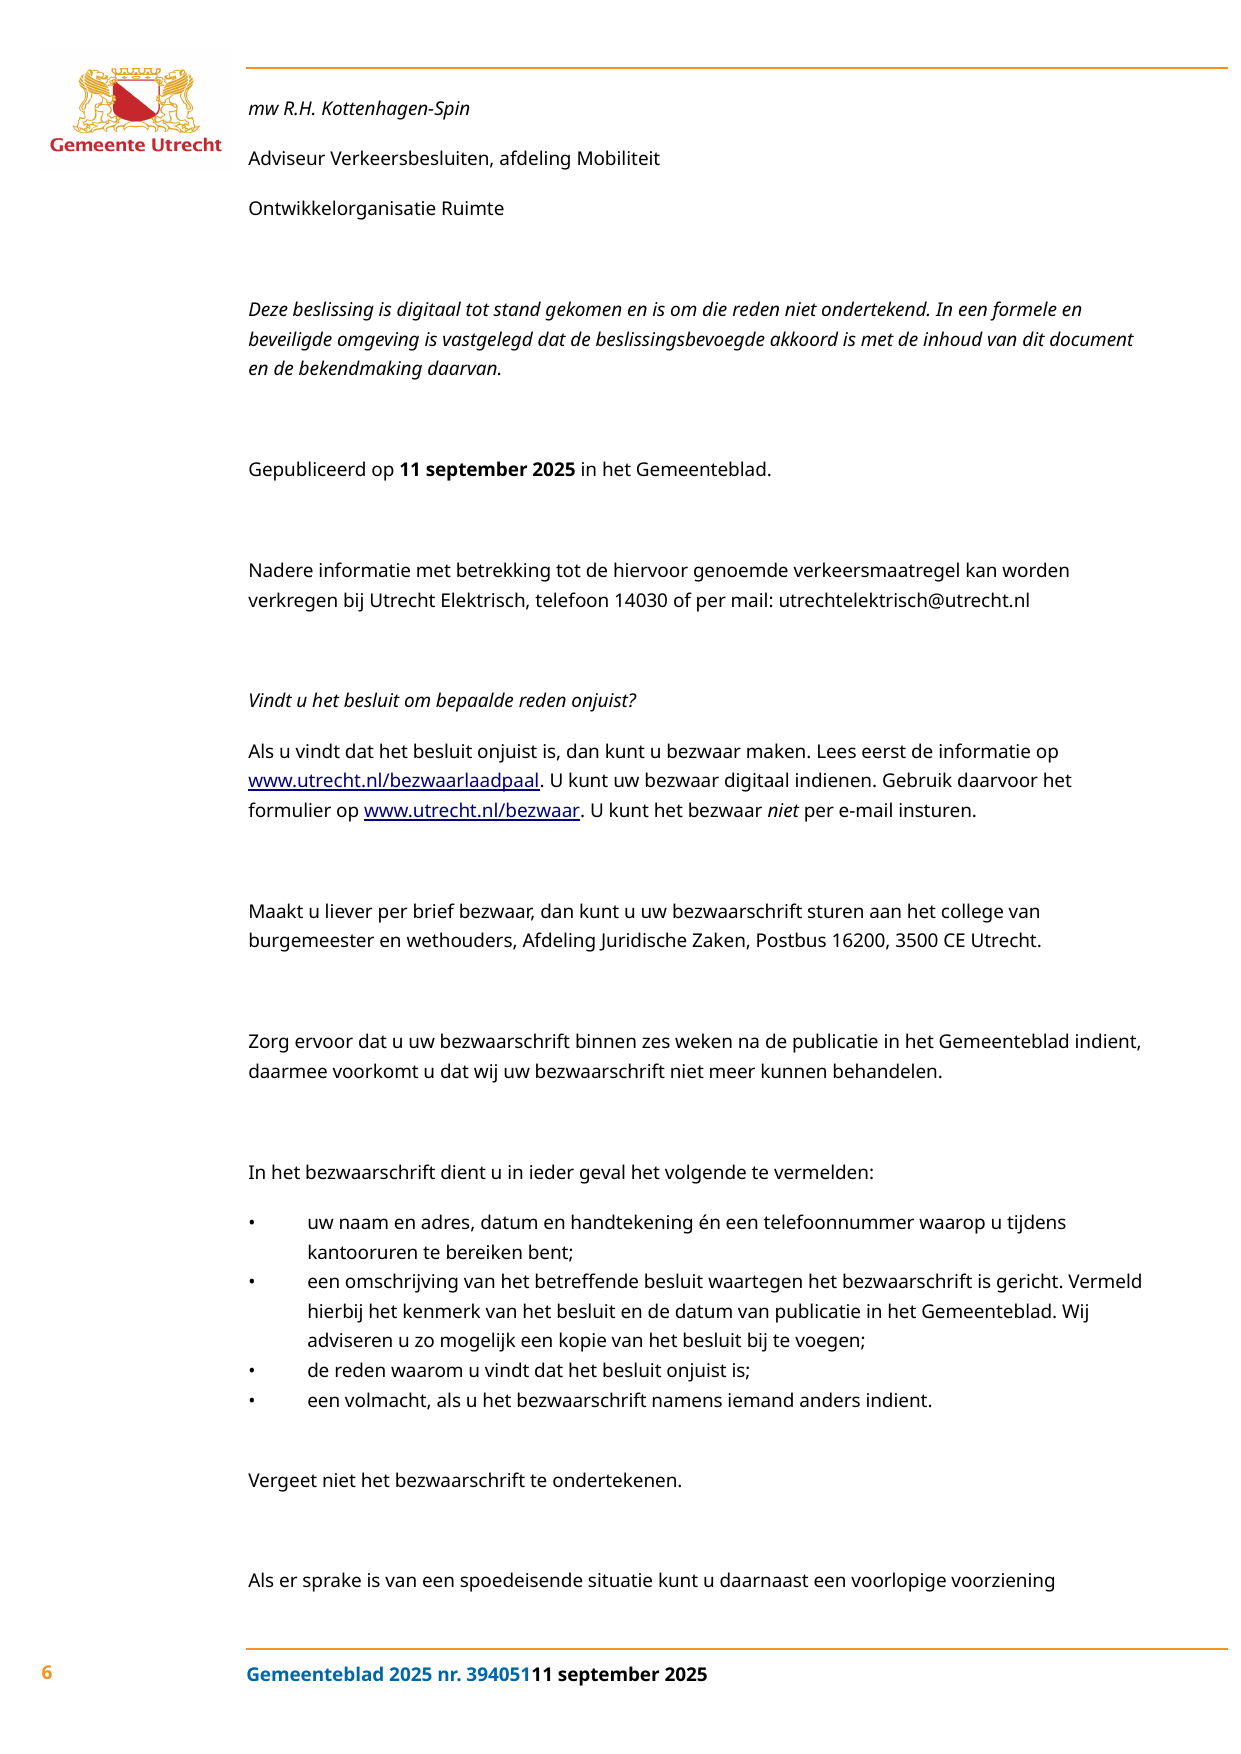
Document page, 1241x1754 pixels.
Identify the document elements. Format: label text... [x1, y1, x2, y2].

text Vindt u het besluit om bepaalde reden onjuist? [248, 688, 1152, 713]
text mw R.H. Kottenhagen-Spin [248, 95, 1152, 121]
list de reden waarom u vindt dat het besluit onjuist is; [248, 1357, 1152, 1383]
text Nadere informatie met betrekking tot de hiervoor genoemde verkeersmaatregel kan worden verkregen bij Utrecht Elektrisch, telefoon 14030 of per mail: utrechtelektrisch@utrecht.nl [248, 557, 1152, 613]
text In het bezwaarschrift dient u in ieder geval het volgende te vermelden: [248, 1159, 1152, 1185]
list een omschrijving van het betreffende besluit waartegen het bezwaarschrift is gericht. Vermeld hierbij het kenmerk van het besluit en de datum van publicatie in het Gemeenteblad. Wij adviseren u zo mogelijk een kopie van het besluit bij te voegen; [248, 1268, 1152, 1353]
text Zorg ervoor dat u uw bezwaarschrift binnen zes weken na de publicatie in het Gemeenteblad indient, daarmee voorkomt u dat wij uw bezwaarschrift niet meer kunnen behandelen. [248, 1028, 1152, 1084]
text Als er sprake is van een spoedeisende situatie kunt u daarnaast een voorlopige voorziening [248, 1568, 1152, 1593]
list uw naam en adres, datum en handtekening én een telefoonnummer waarop u tijdens kantooruren te bereiken bent; [248, 1209, 1152, 1265]
text Deze beslissing is digitaal tot stand gekomen en is om die reden niet ondertekend. In een formele en beveiligde omgeving is vastgelegd dat de beslissingsbevoegde akkoord is met de inhoud van dit document en de bekendmaking daarvan. [248, 296, 1152, 381]
list een volmacht, als u het bezwaarschrift namens iemand anders indient. [248, 1387, 1152, 1413]
text Maakt u liever per brief bezwaar, dan kunt u uw bezwaarschrift sturen aan het college van burgemeester en wethouders, Afdeling Juridische Zaken, Postbus 16200, 3500 CE Utrecht. [248, 898, 1152, 953]
text Adviseur Verkeersbesluiten, afdeling Mobiliteit [248, 145, 1152, 171]
text Als u vindt dat het besluit onjuist is, dan kunt u bezwaar maken. Lees eerst de informatie op www.utrecht.nl/bezwaarlaadpaal. U kunt uw bezwaar digitaal indienen. Gebruik daarvoor het formulier op www.utrecht.nl/bezwaar. U kunt het bezwaar niet per e-mail insturen. [248, 738, 1152, 823]
text Ontwikkelorganisatie Ruimte [248, 196, 1152, 221]
text Vergeet niet het bezwaarschrift te ondertekenen. [248, 1467, 1152, 1493]
picture [41, 47, 231, 172]
text Gepubliceerd op 11 september 2025 in het Gemeenteblad. [248, 456, 1152, 482]
